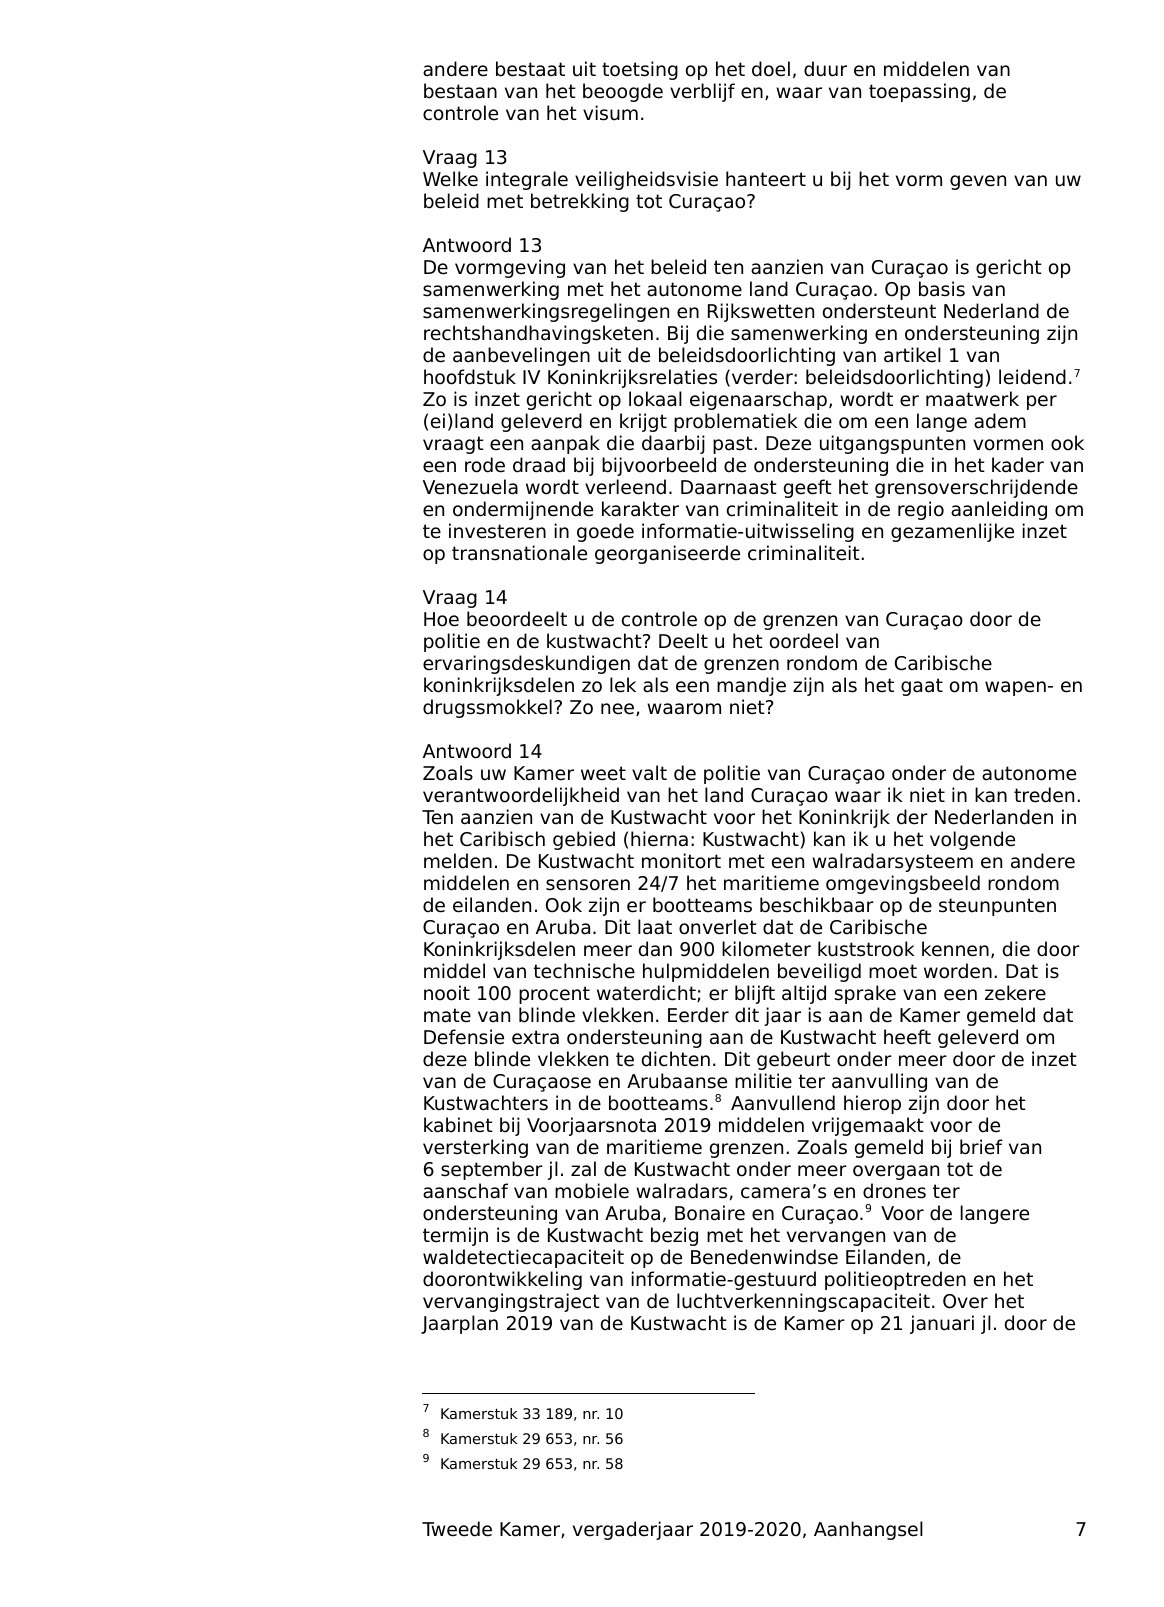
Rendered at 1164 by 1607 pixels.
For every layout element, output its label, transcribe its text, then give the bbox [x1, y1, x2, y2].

text Antwoord 13 [422, 235, 1087, 257]
text Kamerstuk 33 189, nr. 10 [422, 1402, 1087, 1424]
text Vraag 13 [422, 147, 1087, 169]
text Vraag 14 [422, 587, 1087, 609]
text Hoe beoordeelt u de controle op de grenzen van Curaçao door de politie en de kustwacht? Deelt u het oordeel van ervaringsdeskundigen dat de grenzen rondom de Caribische koninkrijksdelen zo lek als een mandje zijn als het gaat om wapen- en drugssmokkel? Zo nee, waarom niet? [422, 609, 1087, 719]
text Kamerstuk 29 653, nr. 56 [422, 1427, 1087, 1449]
text Antwoord 14 [422, 741, 1087, 763]
text De vormgeving van het beleid ten aanzien van Curaçao is gericht op samenwerking met het autonome land Curaçao. Op basis van samenwerkingsregelingen en Rijkswetten ondersteunt Nederland de rechtshandhavingsketen. Bij die samenwerking en ondersteuning zijn de aanbevelingen uit de beleidsdoorlichting van artikel 1 van hoofdstuk IV Koninkrijksrelaties (verder: beleidsdoorlichting) leidend. Zo is inzet gericht op lokaal eigenaarschap, wordt er maatwerk per (ei)land geleverd en krijgt problematiek die om een lange adem vraagt een aanpak die daarbij past. Deze uitgangspunten vormen ook een rode draad bij bijvoorbeeld de ondersteuning die in het kader van Venezuela wordt verleend. Daarnaast geeft het grensoverschrijdende en ondermijnende karakter van criminaliteit in de regio aanleiding om te investeren in goede informatie-uitwisseling en gezamenlijke inzet op transnationale georganiseerde criminaliteit. [422, 257, 1087, 565]
text Welke integrale veiligheidsvisie hanteert u bij het vorm geven van uw beleid met betrekking tot Curaçao? [422, 169, 1087, 213]
text andere bestaat uit toetsing op het doel, duur en middelen van bestaan van het beoogde verblijf en, waar van toepassing, de controle van het visum. [422, 59, 1087, 125]
text Zoals uw Kamer weet valt de politie van Curaçao onder de autonome verantwoordelijkheid van het land Curaçao waar ik niet in kan treden. Ten aanzien van de Kustwacht voor het Koninkrijk der Nederlanden in het Caribisch gebied (hierna: Kustwacht) kan ik u het volgende melden. De Kustwacht monitort met een walradarsysteem en andere middelen en sensoren 24/7 het maritieme omgevingsbeeld rondom de eilanden. Ook zijn er bootteams beschikbaar op de steunpunten Curaçao en Aruba. Dit laat onverlet dat de Caribische Koninkrijksdelen meer dan 900 kilometer kuststrook kennen, die door middel van technische hulpmiddelen beveiligd moet worden. Dat is nooit 100 procent waterdicht; er blijft altijd sprake van een zekere mate van blinde vlekken. Eerder dit jaar is aan de Kamer gemeld dat Defensie extra ondersteuning aan de Kustwacht heeft geleverd om deze blinde vlekken te dichten. Dit gebeurt onder meer door de inzet van de Curaçaose en Arubaanse militie ter aanvulling van de Kustwachters in de bootteams. Aanvullend hierop zijn door het kabinet bij Voorjaarsnota 2019 middelen vrijgemaakt voor de versterking van de maritieme grenzen. Zoals gemeld bij brief van 6 september jl. zal de Kustwacht onder meer overgaan tot de aanschaf van mobiele walradars, camera’s en drones ter ondersteuning van Aruba, Bonaire en Curaçao. Voor de langere termijn is de Kustwacht bezig met het vervangen van de waldetectiecapaciteit op de Benedenwindse Eilanden, de doorontwikkeling van informatie-gestuurd politieoptreden en het vervangingstraject van de luchtverkenningscapaciteit. Over het Jaarplan 2019 van de Kustwacht is de Kamer op 21 januari jl. door de [422, 763, 1087, 1335]
text Kamerstuk 29 653, nr. 58 [422, 1452, 1087, 1474]
